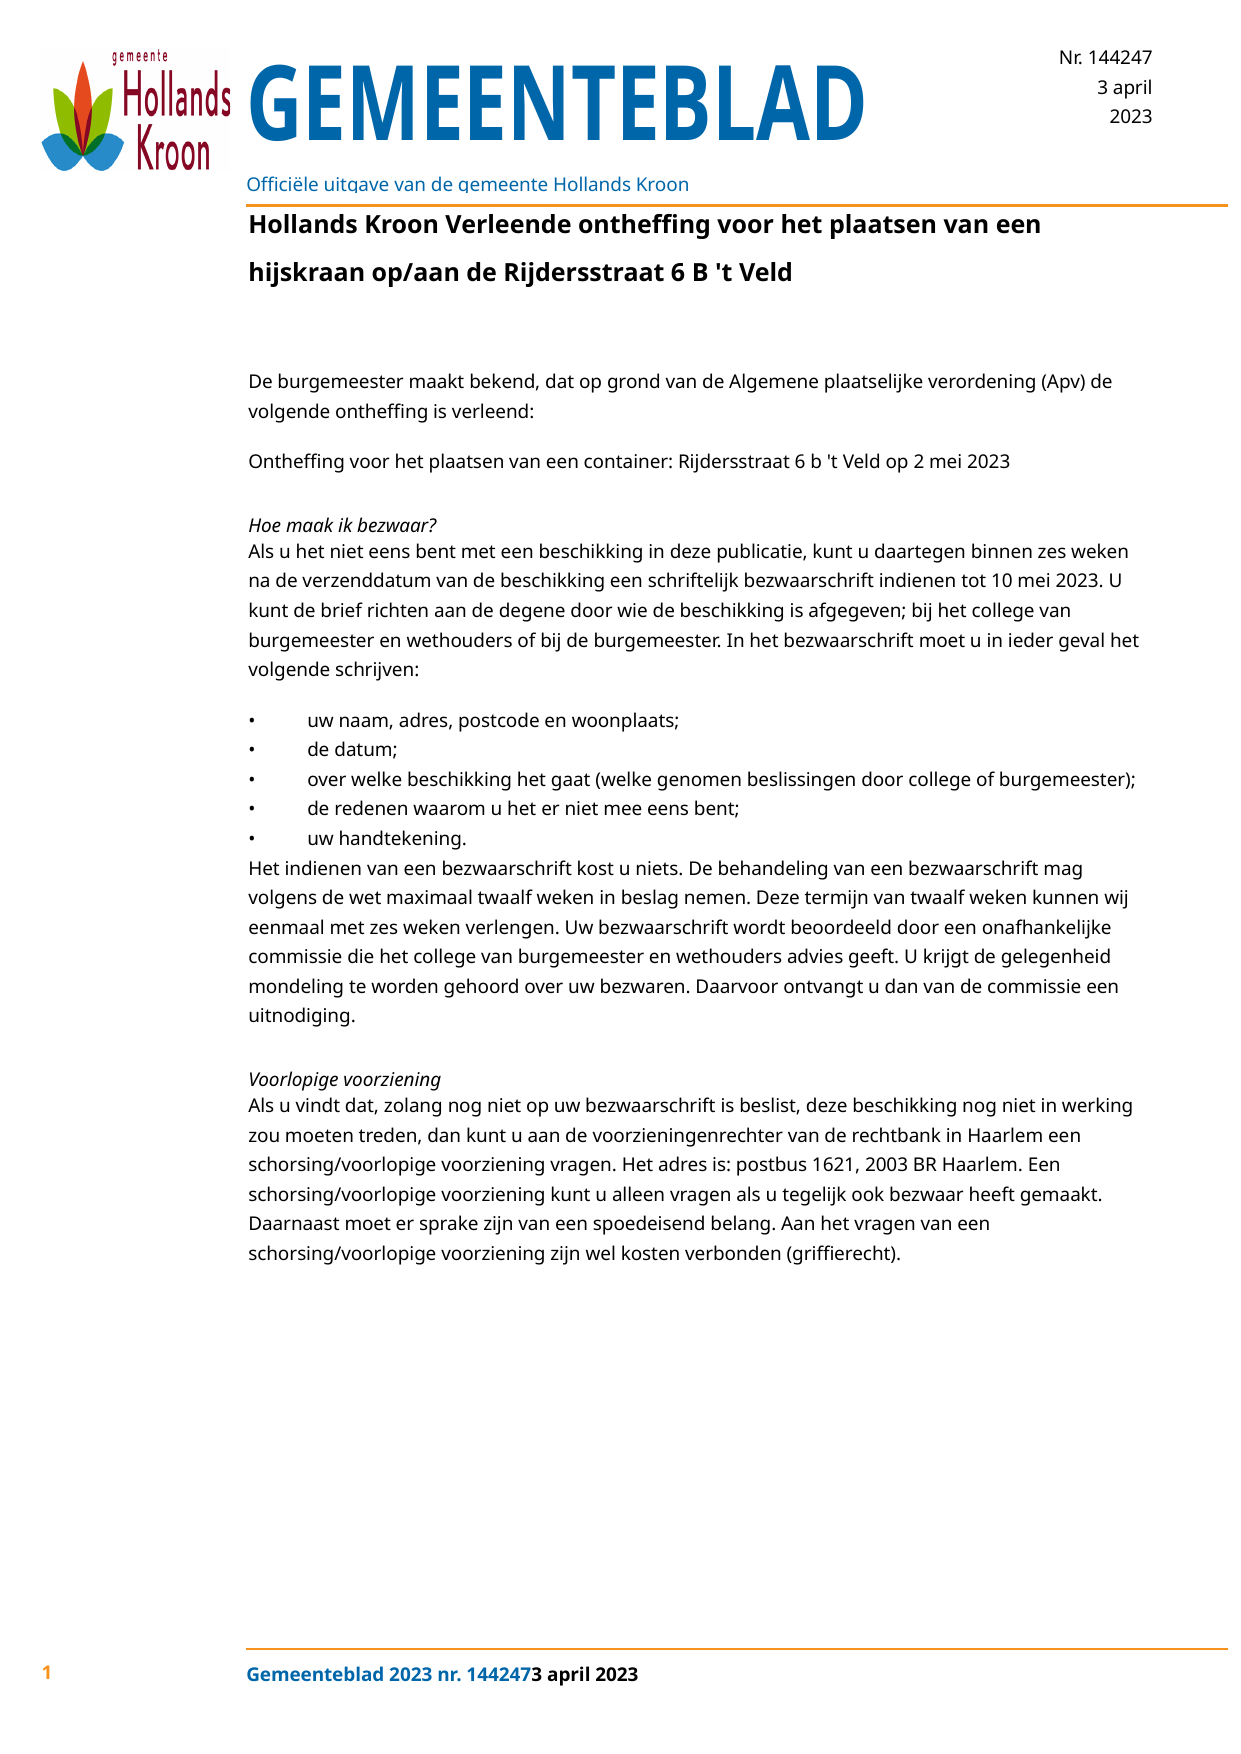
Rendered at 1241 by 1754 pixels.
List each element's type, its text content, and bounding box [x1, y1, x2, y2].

text Als u vindt dat, zolang nog niet op uw bezwaarschrift is beslist, deze beschikking nog niet in werking zou moeten treden, dan kunt u aan de voorzieningenrechter van de rechtbank in Haarlem een schorsing/voorlopige voorziening vragen. Het adres is: postbus 1621, 2003 BR Haarlem. Een schorsing/voorlopige voorziening kunt u alleen vragen als u tegelijk ook bezwaar heeft gemaakt. Daarnaast moet er sprake zijn van een spoedeisend belang. Aan het vragen van een schorsing/voorlopige voorziening zijn wel kosten verbonden (griffierecht). [248, 1092, 1152, 1266]
text Ontheffing voor het plaatsen van een container: Rijdersstraat 6 b 't Veld op 2 mei 2023 [248, 448, 1152, 474]
text Voorlopige voorziening [248, 1067, 1152, 1092]
text Het indienen van een bezwaarschrift kost u niets. De behandeling van een bezwaarschrift mag volgens de wet maximaal twaalf weken in beslag nemen. Deze termijn van twaalf weken kunnen wij eenmaal met zes weken verlengen. Uw bezwaarschrift wordt beoordeeld door een onafhankelijke commissie die het college van burgemeester en wethouders advies geeft. U krijgt de gelegenheid mondeling te worden gehoord over uw bezwaren. Daarvoor ontvangt u dan van de commissie een uitnodiging. [248, 855, 1152, 1028]
text Hollands Kroon Verleende ontheffing voor het plaatsen van een hijskraan op/aan de Rijdersstraat 6 B 't Veld [248, 207, 1152, 288]
text De burgemeester maakt bekend, dat op grond van de Algemene plaatselijke verordening (Apv) de volgende ontheffing is verleend: [248, 368, 1152, 424]
list uw handtekening. [248, 825, 1152, 851]
list uw naam, adres, postcode en woonplaats; [248, 707, 1152, 732]
text Als u het niet eens bent met een beschikking in deze publicatie, kunt u daartegen binnen zes weken na de verzenddatum van de beschikking een schriftelijk bezwaarschrift indienen tot 10 mei 2023. U kunt de brief richten aan de degene door wie de beschikking is afgegeven; bij het college van burgemeester en wethouders of bij de burgemeester. In het bezwaarschrift moet u in ieder geval het volgende schrijven: [248, 538, 1152, 682]
picture [41, 47, 231, 172]
list over welke beschikking het gaat (welke genomen beslissingen door college of burgemeester); [248, 766, 1152, 792]
text Hoe maak ik bezwaar? [248, 512, 1152, 538]
list de datum; [248, 736, 1152, 762]
list de redenen waarom u het er niet mee eens bent; [248, 796, 1152, 821]
